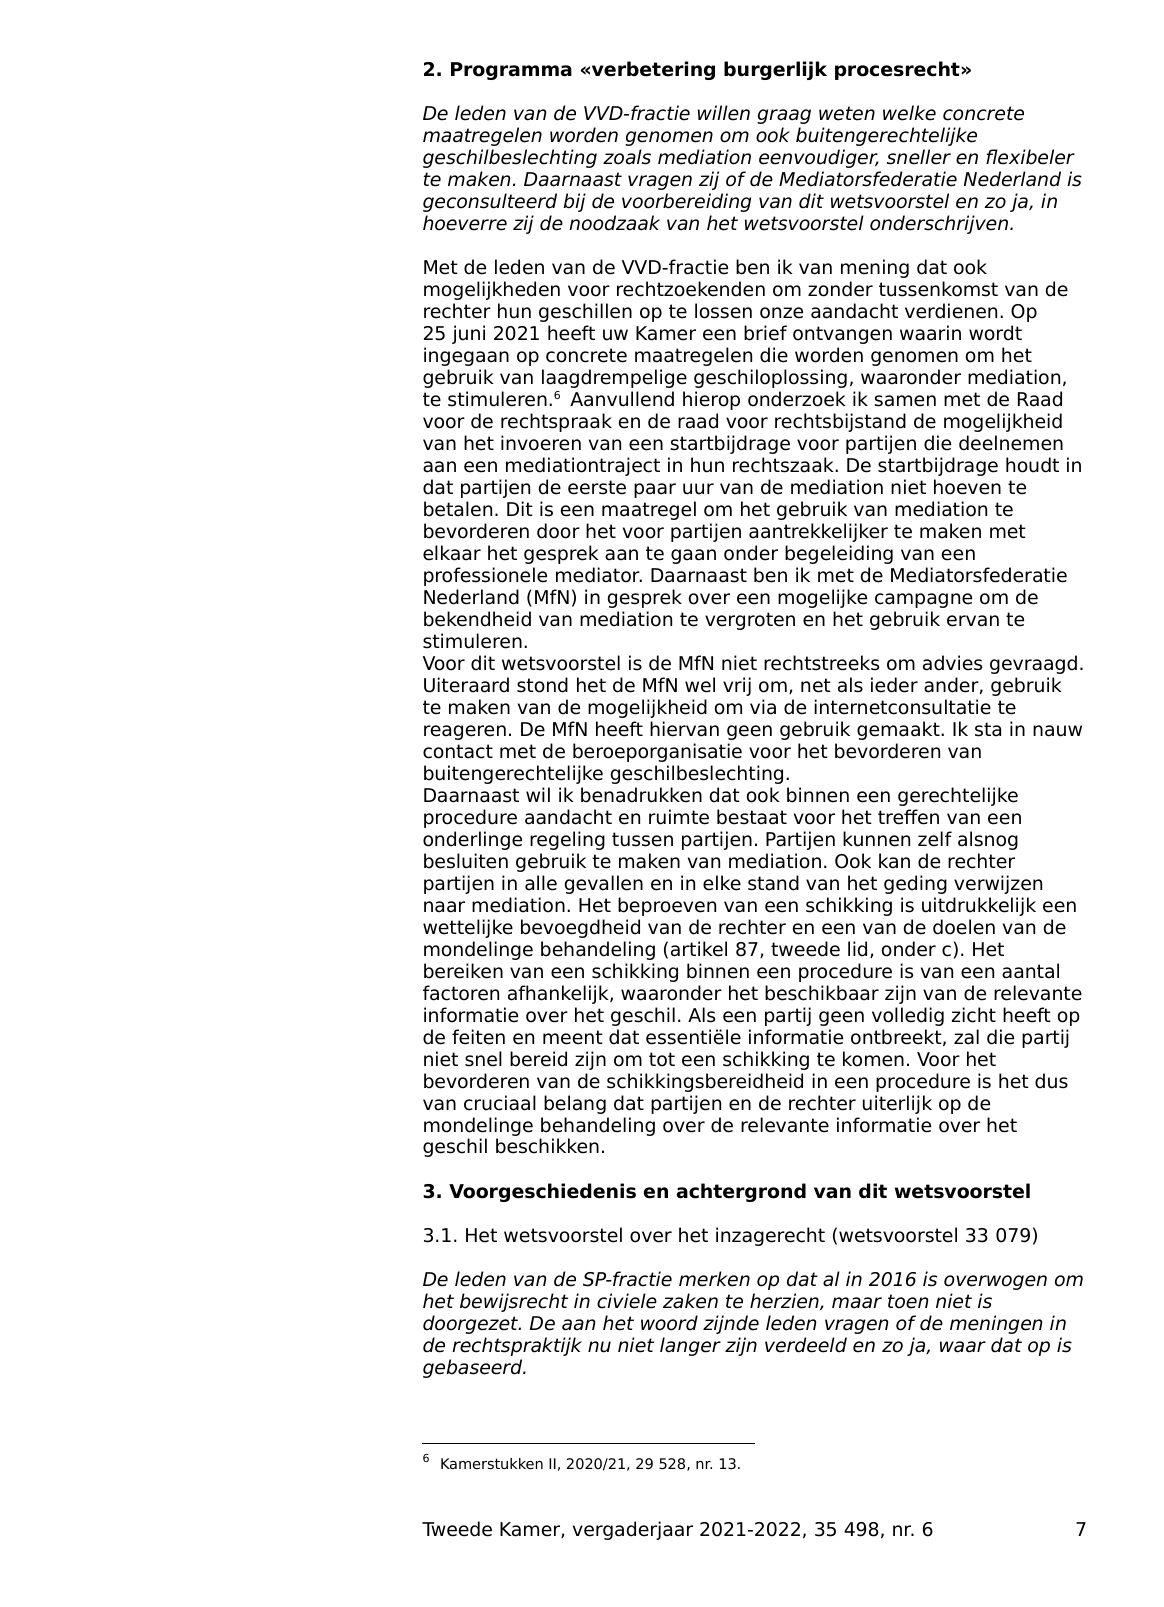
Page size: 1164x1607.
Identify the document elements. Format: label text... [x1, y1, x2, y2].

subtitle 2. Programma «verbetering burgerlijk procesrecht» [422, 59, 1087, 81]
text De leden van de VVD-fractie willen graag weten welke concrete maatregelen worden genomen om ook buitengerechtelijke geschilbeslechting zoals mediation eenvoudiger, sneller en flexibeler te maken. Daarnaast vragen zij of de Mediatorsfederatie Nederland is geconsulteerd bij de voorbereiding van dit wetsvoorstel en zo ja, in hoeverre zij de noodzaak van het wetsvoorstel onderschrijven. [422, 103, 1087, 235]
text Met de leden van de VVD-fractie ben ik van mening dat ook mogelijkheden voor rechtzoekenden om zonder tussenkomst van de rechter hun geschillen op te lossen onze aandacht verdienen. Op 25 juni 2021 heeft uw Kamer een brief ontvangen waarin wordt ingegaan op concrete maatregelen die worden genomen om het gebruik van laagdrempelige geschiloplossing, waaronder mediation, te stimuleren. Aanvullend hierop onderzoek ik samen met de Raad voor de rechtspraak en de raad voor rechtsbijstand de mogelijkheid van het invoeren van een startbijdrage voor partijen die deelnemen aan een mediationtraject in hun rechtszaak. De startbijdrage houdt in dat partijen de eerste paar uur van de mediation niet hoeven te betalen. Dit is een maatregel om het gebruik van mediation te bevorderen door het voor partijen aantrekkelijker te maken met elkaar het gesprek aan te gaan onder begeleiding van een professionele mediator. Daarnaast ben ik met de Mediatorsfederatie Nederland (MfN) in gesprek over een mogelijke campagne om de bekendheid van mediation te vergroten en het gebruik ervan te stimuleren. [422, 257, 1087, 653]
text Voor dit wetsvoorstel is de MfN niet rechtstreeks om advies gevraagd. Uiteraard stond het de MfN wel vrij om, net als ieder ander, gebruik te maken van de mogelijkheid om via de internetconsultatie te reageren. De MfN heeft hiervan geen gebruik gemaakt. Ik sta in nauw contact met de beroeporganisatie voor het bevorderen van buitengerechtelijke geschilbeslechting. [422, 653, 1087, 785]
text Daarnaast wil ik benadrukken dat ook binnen een gerechtelijke procedure aandacht en ruimte bestaat voor het treffen van een onderlinge regeling tussen partijen. Partijen kunnen zelf alsnog besluiten gebruik te maken van mediation. Ook kan de rechter partijen in alle gevallen en in elke stand van het geding verwijzen naar mediation. Het beproeven van een schikking is uitdrukkelijk een wettelijke bevoegdheid van de rechter en een van de doelen van de mondelinge behandeling (artikel 87, tweede lid, onder c). Het bereiken van een schikking binnen een procedure is van een aantal factoren afhankelijk, waaronder het beschikbaar zijn van de relevante informatie over het geschil. Als een partij geen volledig zicht heeft op de feiten en meent dat essentiële informatie ontbreekt, zal die partij niet snel bereid zijn om tot een schikking te komen. Voor het bevorderen van de schikkingsbereidheid in een procedure is het dus van cruciaal belang dat partijen en de rechter uiterlijk op de mondelinge behandeling over de relevante informatie over het geschil beschikken. [422, 785, 1087, 1158]
text De leden van de SP-fractie merken op dat al in 2016 is overwogen om het bewijsrecht in civiele zaken te herzien, maar toen niet is doorgezet. De aan het woord zijnde leden vragen of de meningen in de rechtspraktijk nu niet langer zijn verdeeld en zo ja, waar dat op is gebaseerd. [422, 1269, 1087, 1379]
subtitle 3. Voorgeschiedenis en achtergrond van dit wetsvoorstel [422, 1181, 1087, 1203]
subtitle 3.1. Het wetsvoorstel over het inzagerecht (wetsvoorstel 33 079) [422, 1225, 1087, 1247]
text Kamerstukken II, 2020/21, 29 528, nr. 13. [422, 1452, 1087, 1474]
